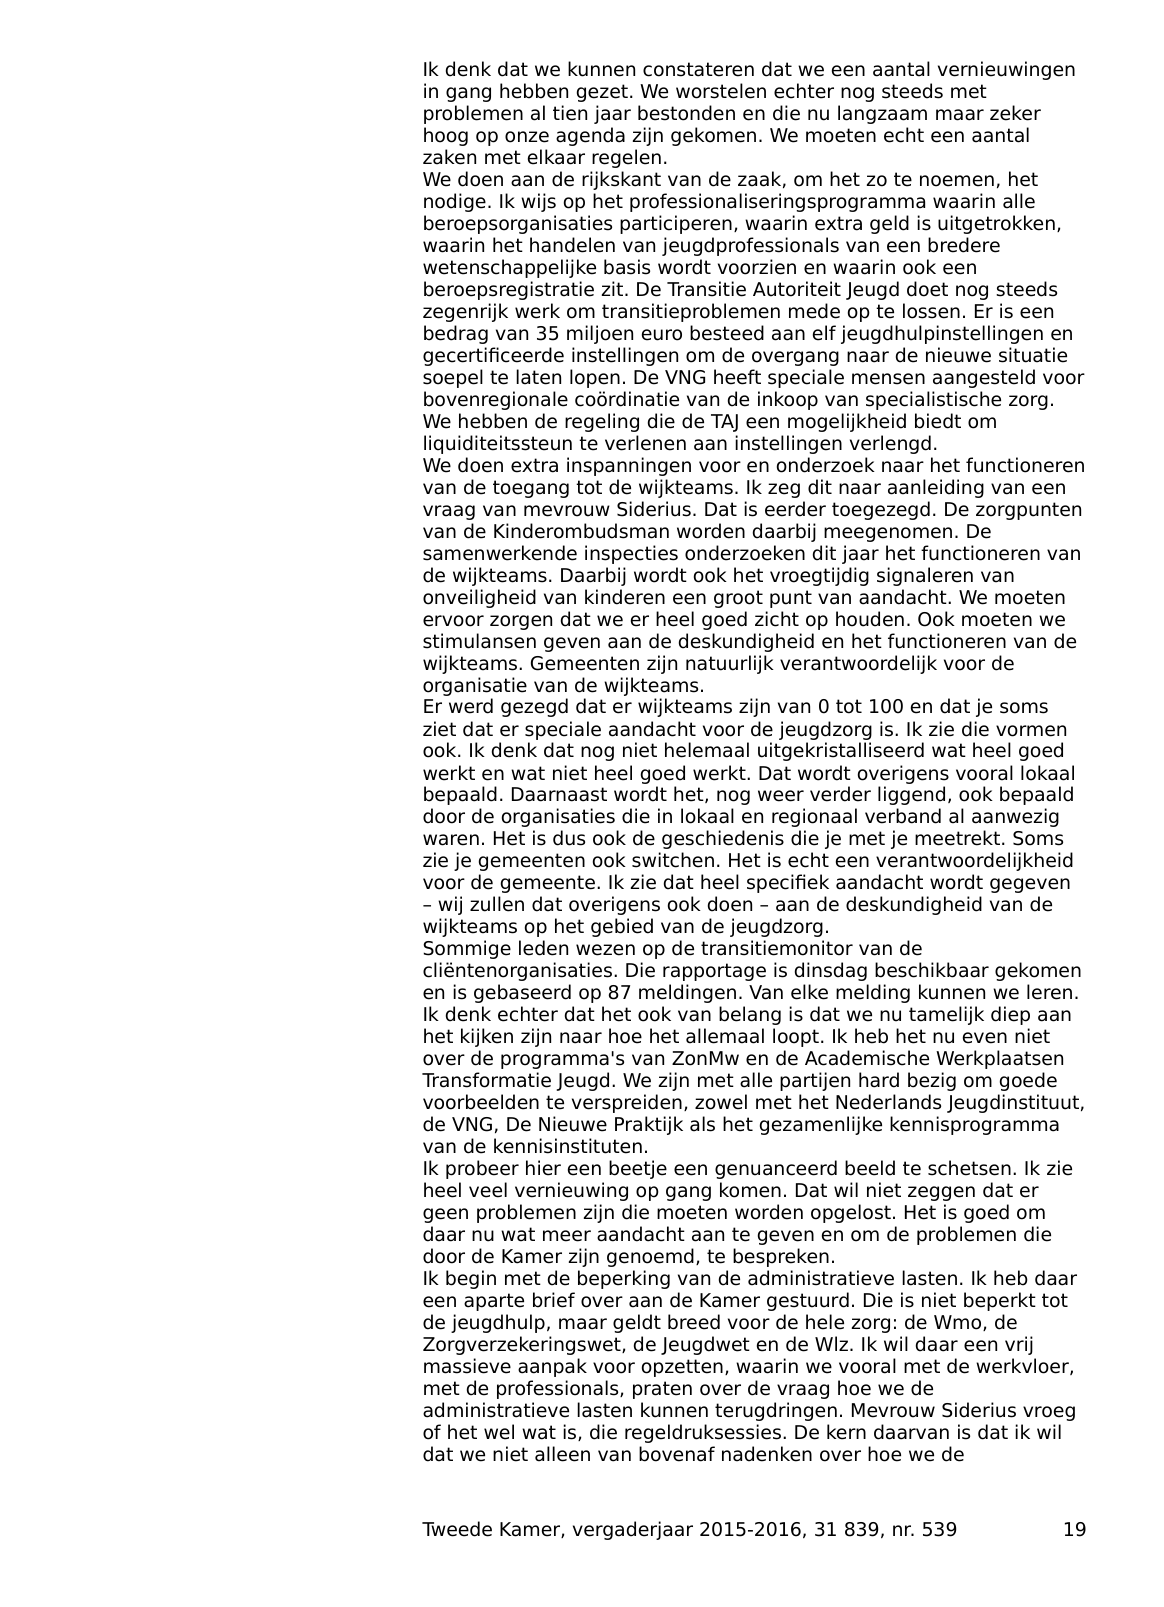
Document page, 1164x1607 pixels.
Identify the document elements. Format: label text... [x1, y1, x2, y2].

text Ik probeer hier een beetje een genuanceerd beeld te schetsen. Ik zie heel veel vernieuwing op gang komen. Dat wil niet zeggen dat er geen problemen zijn die moeten worden opgelost. Het is goed om daar nu wat meer aandacht aan te geven en om de problemen die door de Kamer zijn genoemd, te bespreken. [422, 1158, 1087, 1268]
text We doen aan de rijkskant van de zaak, om het zo te noemen, het nodige. Ik wijs op het professionaliseringsprogramma waarin alle beroepsorganisaties participeren, waarin extra geld is uitgetrokken, waarin het handelen van jeugdprofessionals van een bredere wetenschappelijke basis wordt voorzien en waarin ook een beroepsregistratie zit. De Transitie Autoriteit Jeugd doet nog steeds zegenrijk werk om transitieproblemen mede op te lossen. Er is een bedrag van 35 miljoen euro besteed aan elf jeugdhulpinstellingen en gecertificeerde instellingen om de overgang naar de nieuwe situatie soepel te laten lopen. De VNG heeft speciale mensen aangesteld voor bovenregionale coördinatie van de inkoop van specialistische zorg. We hebben de regeling die de TAJ een mogelijkheid biedt om liquiditeitssteun te verlenen aan instellingen verlengd. [422, 169, 1087, 455]
text Sommige leden wezen op de transitiemonitor van de cliëntenorganisaties. Die rapportage is dinsdag beschikbaar gekomen en is gebaseerd op 87 meldingen. Van elke melding kunnen we leren. Ik denk echter dat het ook van belang is dat we nu tamelijk diep aan het kijken zijn naar hoe het allemaal loopt. Ik heb het nu even niet over de programma's van ZonMw en de Academische Werkplaatsen Transformatie Jeugd. We zijn met alle partijen hard bezig om goede voorbeelden te verspreiden, zowel met het Nederlands Jeugdinstituut, de VNG, De Nieuwe Praktijk als het gezamenlijke kennisprogramma van de kennisinstituten. [422, 938, 1087, 1158]
text Er werd gezegd dat er wijkteams zijn van 0 tot 100 en dat je soms ziet dat er speciale aandacht voor de jeugdzorg is. Ik zie die vormen ook. Ik denk dat nog niet helemaal uitgekristalliseerd wat heel goed werkt en wat niet heel goed werkt. Dat wordt overigens vooral lokaal bepaald. Daarnaast wordt het, nog weer verder liggend, ook bepaald door de organisaties die in lokaal en regionaal verband al aanwezig waren. Het is dus ook de geschiedenis die je met je meetrekt. Soms zie je gemeenten ook switchen. Het is echt een verantwoordelijkheid voor de gemeente. Ik zie dat heel specifiek aandacht wordt gegeven – wij zullen dat overigens ook doen – aan de deskundigheid van de wijkteams op het gebied van de jeugdzorg. [422, 696, 1087, 938]
text Ik begin met de beperking van de administratieve lasten. Ik heb daar een aparte brief over aan de Kamer gestuurd. Die is niet beperkt tot de jeugdhulp, maar geldt breed voor de hele zorg: de Wmo, de Zorgverzekeringswet, de Jeugdwet en de Wlz. Ik wil daar een vrij massieve aanpak voor opzetten, waarin we vooral met de werkvloer, met de professionals, praten over de vraag hoe we de administratieve lasten kunnen terugdringen. Mevrouw Siderius vroeg of het wel wat is, die regeldruksessies. De kern daarvan is dat ik wil dat we niet alleen van bovenaf nadenken over hoe we de [422, 1268, 1087, 1466]
text Ik denk dat we kunnen constateren dat we een aantal vernieuwingen in gang hebben gezet. We worstelen echter nog steeds met problemen al tien jaar bestonden en die nu langzaam maar zeker hoog op onze agenda zijn gekomen. We moeten echt een aantal zaken met elkaar regelen. [422, 59, 1087, 169]
text We doen extra inspanningen voor en onderzoek naar het functioneren van de toegang tot de wijkteams. Ik zeg dit naar aanleiding van een vraag van mevrouw Siderius. Dat is eerder toegezegd. De zorgpunten van de Kinderombudsman worden daarbij meegenomen. De samenwerkende inspecties onderzoeken dit jaar het functioneren van de wijkteams. Daarbij wordt ook het vroegtijdig signaleren van onveiligheid van kinderen een groot punt van aandacht. We moeten ervoor zorgen dat we er heel goed zicht op houden. Ook moeten we stimulansen geven aan de deskundigheid en het functioneren van de wijkteams. Gemeenten zijn natuurlijk verantwoordelijk voor de organisatie van de wijkteams. [422, 455, 1087, 696]
